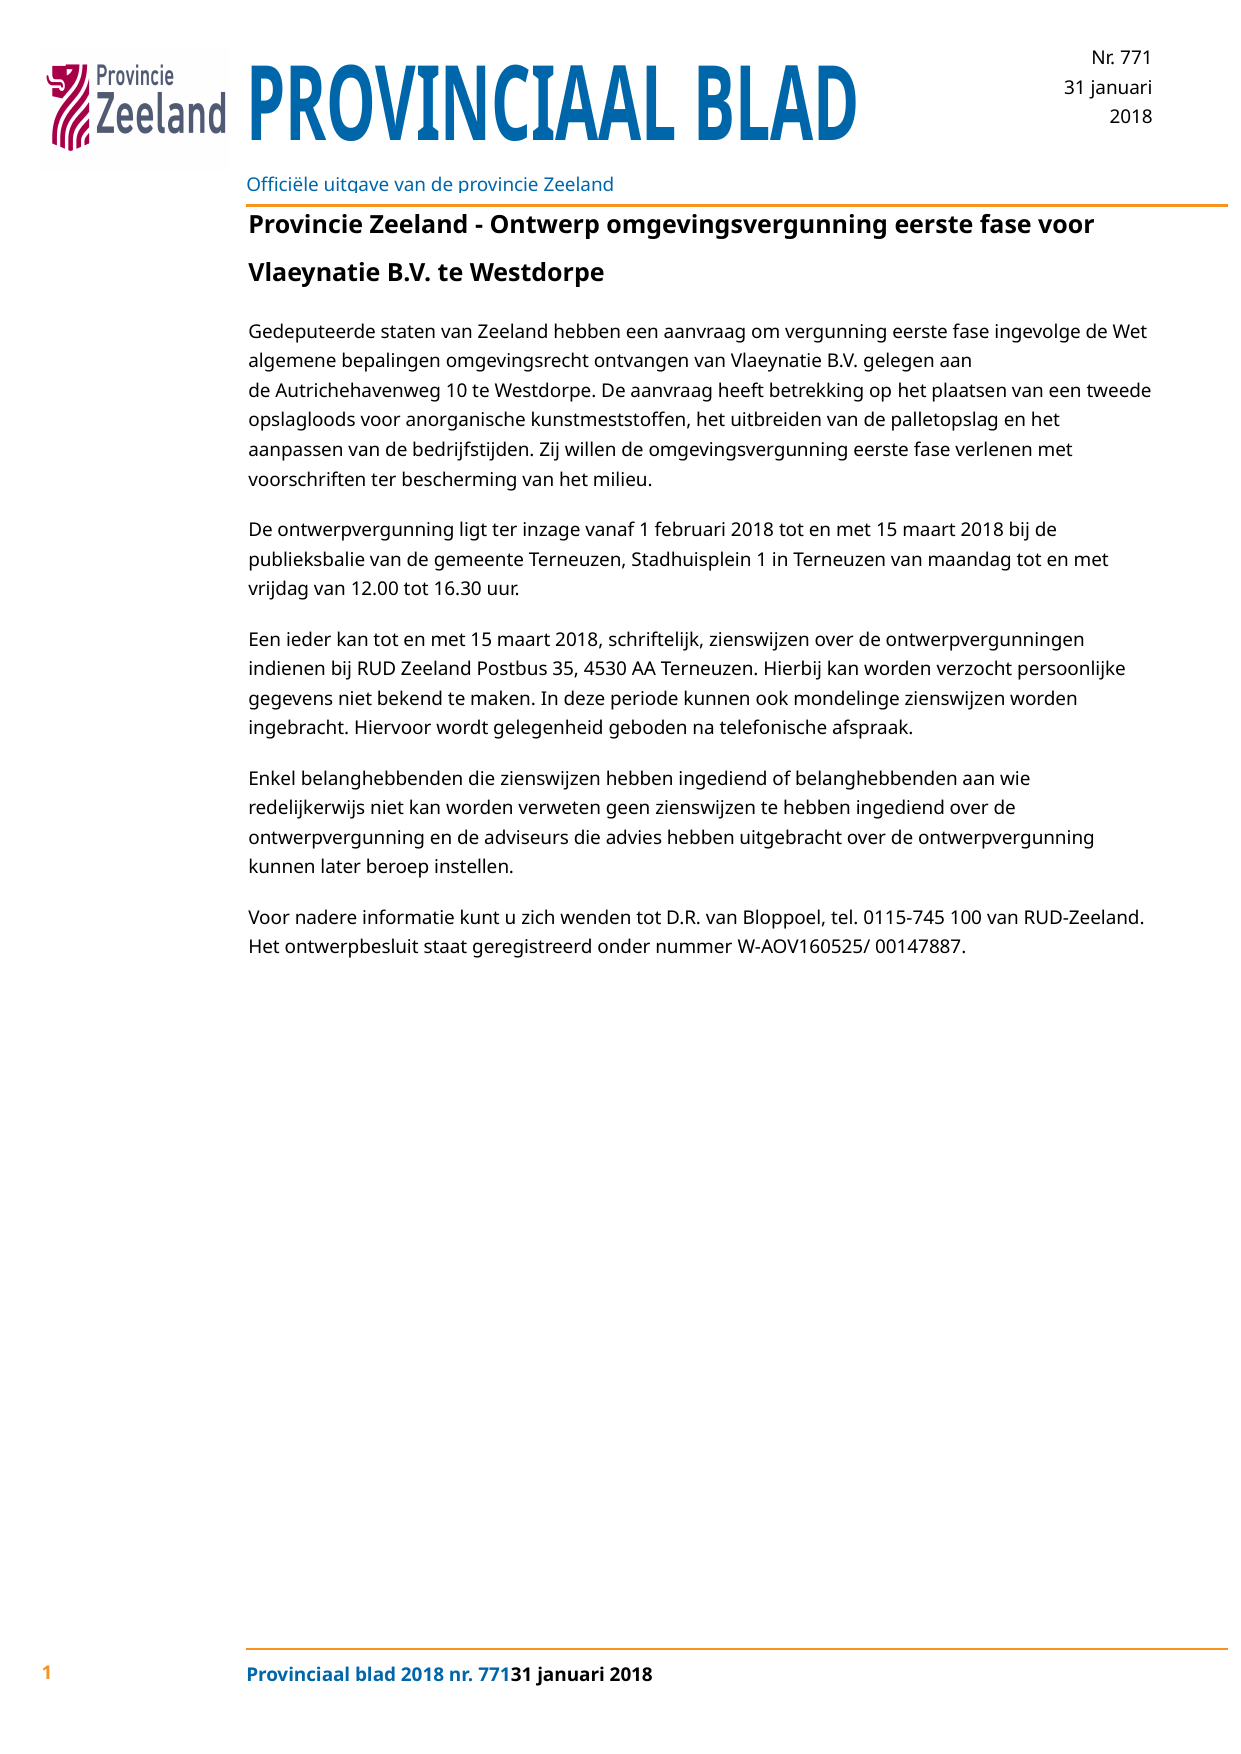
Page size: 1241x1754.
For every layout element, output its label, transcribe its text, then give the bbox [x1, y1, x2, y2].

text Enkel belanghebbenden die zienswijzen hebben ingediend of belanghebbenden aan wie redelijkerwijs niet kan worden verweten geen zienswijzen te hebben ingediend over de ontwerpvergunning en de adviseurs die advies hebben uitgebracht over de ontwerpvergunning kunnen later beroep instellen. [248, 765, 1152, 879]
text Een ieder kan tot en met 15 maart 2018, schriftelijk, zienswijzen over de ontwerpvergunningen indienen bij RUD Zeeland Postbus 35, 4530 AA Terneuzen. Hierbij kan worden verzocht persoonlijke gegevens niet bekend te maken. In deze periode kunnen ook mondelinge zienswijzen worden ingebracht. Hiervoor wordt gelegenheid geboden na telefonische afspraak. [248, 626, 1152, 740]
text De ontwerpvergunning ligt ter inzage vanaf 1 februari 2018 tot en met 15 maart 2018 bij de publieksbalie van de gemeente Terneuzen, Stadhuisplein 1 in Terneuzen van maandag tot en met vrijdag van 12.00 tot 16.30 uur. [248, 516, 1152, 601]
picture [41, 47, 231, 172]
text Voor nadere informatie kunt u zich wenden tot D.R. van Bloppoel, tel. 0115-745 100 van RUD-Zeeland. Het ontwerpbesluit staat geregistreerd onder nummer W-AOV160525/ 00147887. [248, 904, 1152, 959]
text Gedeputeerde staten van Zeeland hebben een aanvraag om vergunning eerste fase ingevolge de Wet algemene bepalingen omgevingsrecht ontvangen van Vlaeynatie B.V. gelegen aan de Autrichehavenweg 10 te Westdorpe. De aanvraag heeft betrekking op het plaatsen van een tweede opslagloods voor anorganische kunstmeststoffen, het uitbreiden van de palletopslag en het aanpassen van de bedrijfstijden. Zij willen de omgevingsvergunning eerste fase verlenen met voorschriften ter bescherming van het milieu. [248, 318, 1152, 492]
text Provincie Zeeland - Ontwerp omgevingsvergunning eerste fase voor Vlaeynatie B.V. te Westdorpe [248, 207, 1152, 288]
